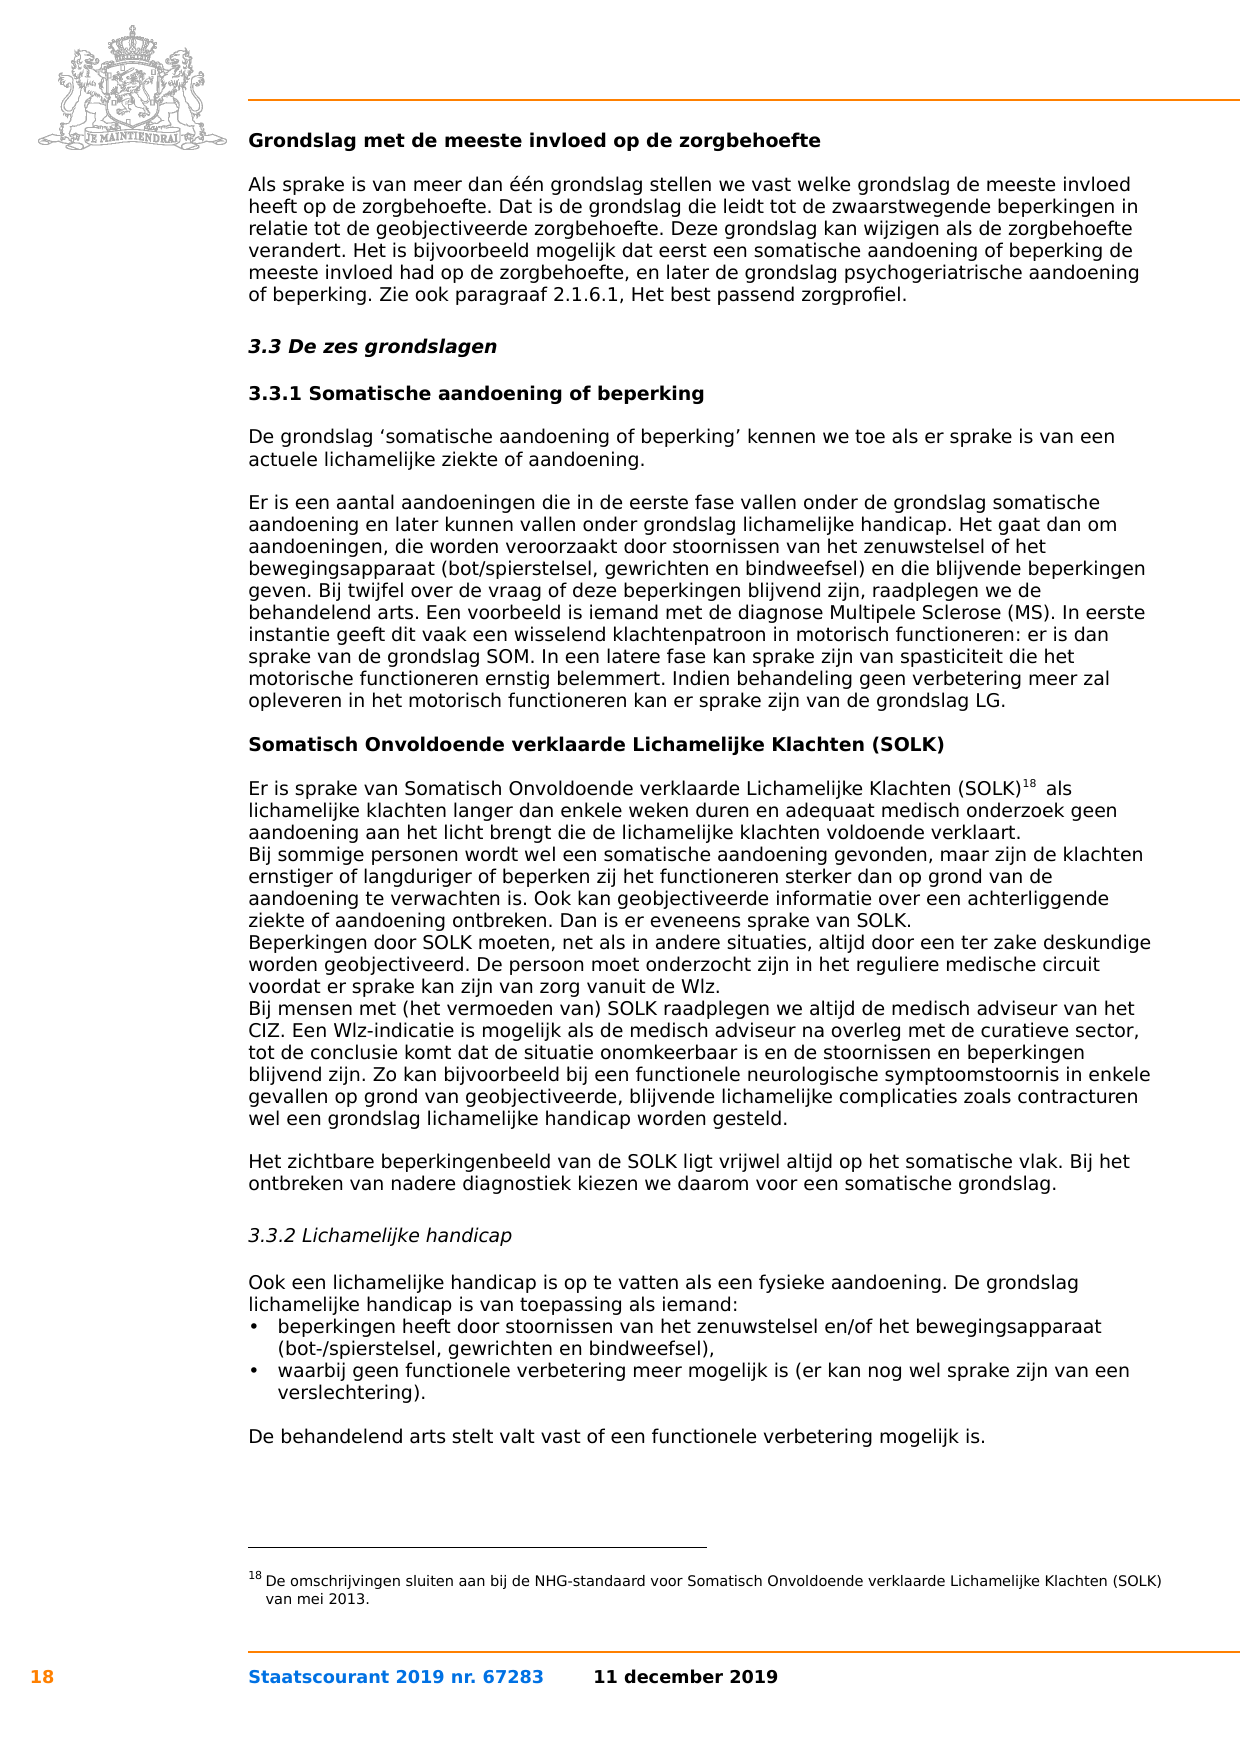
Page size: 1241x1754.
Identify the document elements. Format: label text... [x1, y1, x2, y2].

text Het zichtbare beperkingenbeeld van de SOLK ligt vrijwel altijd op het somatische vlak. Bij het ontbreken van nadere diagnostiek kiezen we daarom voor een somatische grondslag. [248, 1151, 1163, 1195]
subtitle 3.3.1 Somatische aandoening of beperking [248, 383, 1163, 404]
text Er is sprake van Somatisch Onvoldoende verklaarde Lichamelijke Klachten (SOLK) als lichamelijke klachten langer dan enkele weken duren en adequaat medisch onderzoek geen aandoening aan het licht brengt die de lichamelijke klachten voldoende verklaart. [248, 778, 1163, 844]
text Als sprake is van meer dan één grondslag stellen we vast welke grondslag de meeste invloed heeft op de zorgbehoefte. Dat is de grondslag die leidt tot de zwaarstwegende beperkingen in relatie tot de geobjectiveerde zorgbehoefte. Deze grondslag kan wijzigen als de zorgbehoefte verandert. Het is bijvoorbeeld mogelijk dat eerst een somatische aandoening of beperking de meeste invloed had op de zorgbehoefte, en later de grondslag psychogeriatrische aandoening of beperking. Zie ook paragraaf 2.1.6.1, Het best passend zorgprofiel. [248, 174, 1163, 306]
subtitle 3.3.2 Lichamelijke handicap [248, 1225, 1163, 1247]
text Beperkingen door SOLK moeten, net als in andere situaties, altijd door een ter zake deskundige worden geobjectiveerd. De persoon moet onderzocht zijn in het reguliere medische circuit voordat er sprake kan zijn van zorg vanuit de Wlz. [248, 932, 1163, 998]
text Bij mensen met (het vermoeden van) SOLK raadplegen we altijd de medisch adviseur van het CIZ. Een Wlz-indicatie is mogelijk als de medisch adviseur na overleg met de curatieve sector, tot de conclusie komt dat de situatie onomkeerbaar is en de stoornissen en beperkingen blijvend zijn. Zo kan bijvoorbeeld bij een functionele neurologische symptoomstoornis in enkele gevallen op grond van geobjectiveerde, blijvende lichamelijke complicaties zoals contracturen wel een grondslag lichamelijke handicap worden gesteld. [248, 998, 1163, 1129]
text De omschrijvingen sluiten aan bij de NHG-standaard voor Somatisch Onvoldoende verklaarde Lichamelijke Klachten (SOLK) van mei 2013. [248, 1569, 1163, 1608]
text Er is een aantal aandoeningen die in de eerste fase vallen onder de grondslag somatische aandoening en later kunnen vallen onder grondslag lichamelijke handicap. Het gaat dan om aandoeningen, die worden veroorzaakt door stoornissen van het zenuwstelsel of het bewegingsapparaat (bot/spierstelsel, gewrichten en bindweefsel) en die blijvende beperkingen geven. Bij twijfel over de vraag of deze beperkingen blijvend zijn, raadplegen we de behandelend arts. Een voorbeeld is iemand met de diagnose Multipele Sclerose (MS). In eerste instantie geeft dit vaak een wisselend klachtenpatroon in motorisch functioneren: er is dan sprake van de grondslag SOM. In een latere fase kan sprake zijn van spasticiteit die het motorische functioneren ernstig belemmert. Indien behandeling geen verbetering meer zal opleveren in het motorisch functioneren kan er sprake zijn van de grondslag LG. [248, 492, 1163, 712]
text • waarbij geen functionele verbetering meer mogelijk is (er kan nog wel sprake zijn van een verslechtering). [248, 1360, 1163, 1404]
text • beperkingen heeft door stoornissen van het zenuwstelsel en/of het bewegingsapparaat (bot-/spierstelsel, gewrichten en bindweefsel), [248, 1316, 1163, 1360]
text Ook een lichamelijke handicap is op te vatten als een fysieke aandoening. De grondslag lichamelijke handicap is van toepassing als iemand: [248, 1272, 1163, 1316]
text De behandelend arts stelt valt vast of een functionele verbetering mogelijk is. [248, 1426, 1163, 1448]
picture [38, 25, 227, 150]
text Bij sommige personen wordt wel een somatische aandoening gevonden, maar zijn de klachten ernstiger of langduriger of beperken zij het functioneren sterker dan op grond van de aandoening te verwachten is. Ook kan geobjectiveerde informatie over een achterliggende ziekte of aandoening ontbreken. Dan is er eveneens sprake van SOLK. [248, 844, 1163, 932]
text De grondslag ‘somatische aandoening of beperking’ kennen we toe als er sprake is van een actuele lichamelijke ziekte of aandoening. [248, 426, 1163, 470]
subtitle 3.3 De zes grondslagen [248, 336, 1163, 358]
subtitle Somatisch Onvoldoende verklaarde Lichamelijke Klachten (SOLK) [248, 734, 1163, 756]
subtitle Grondslag met de meeste invloed op de zorgbehoefte [248, 130, 1163, 152]
